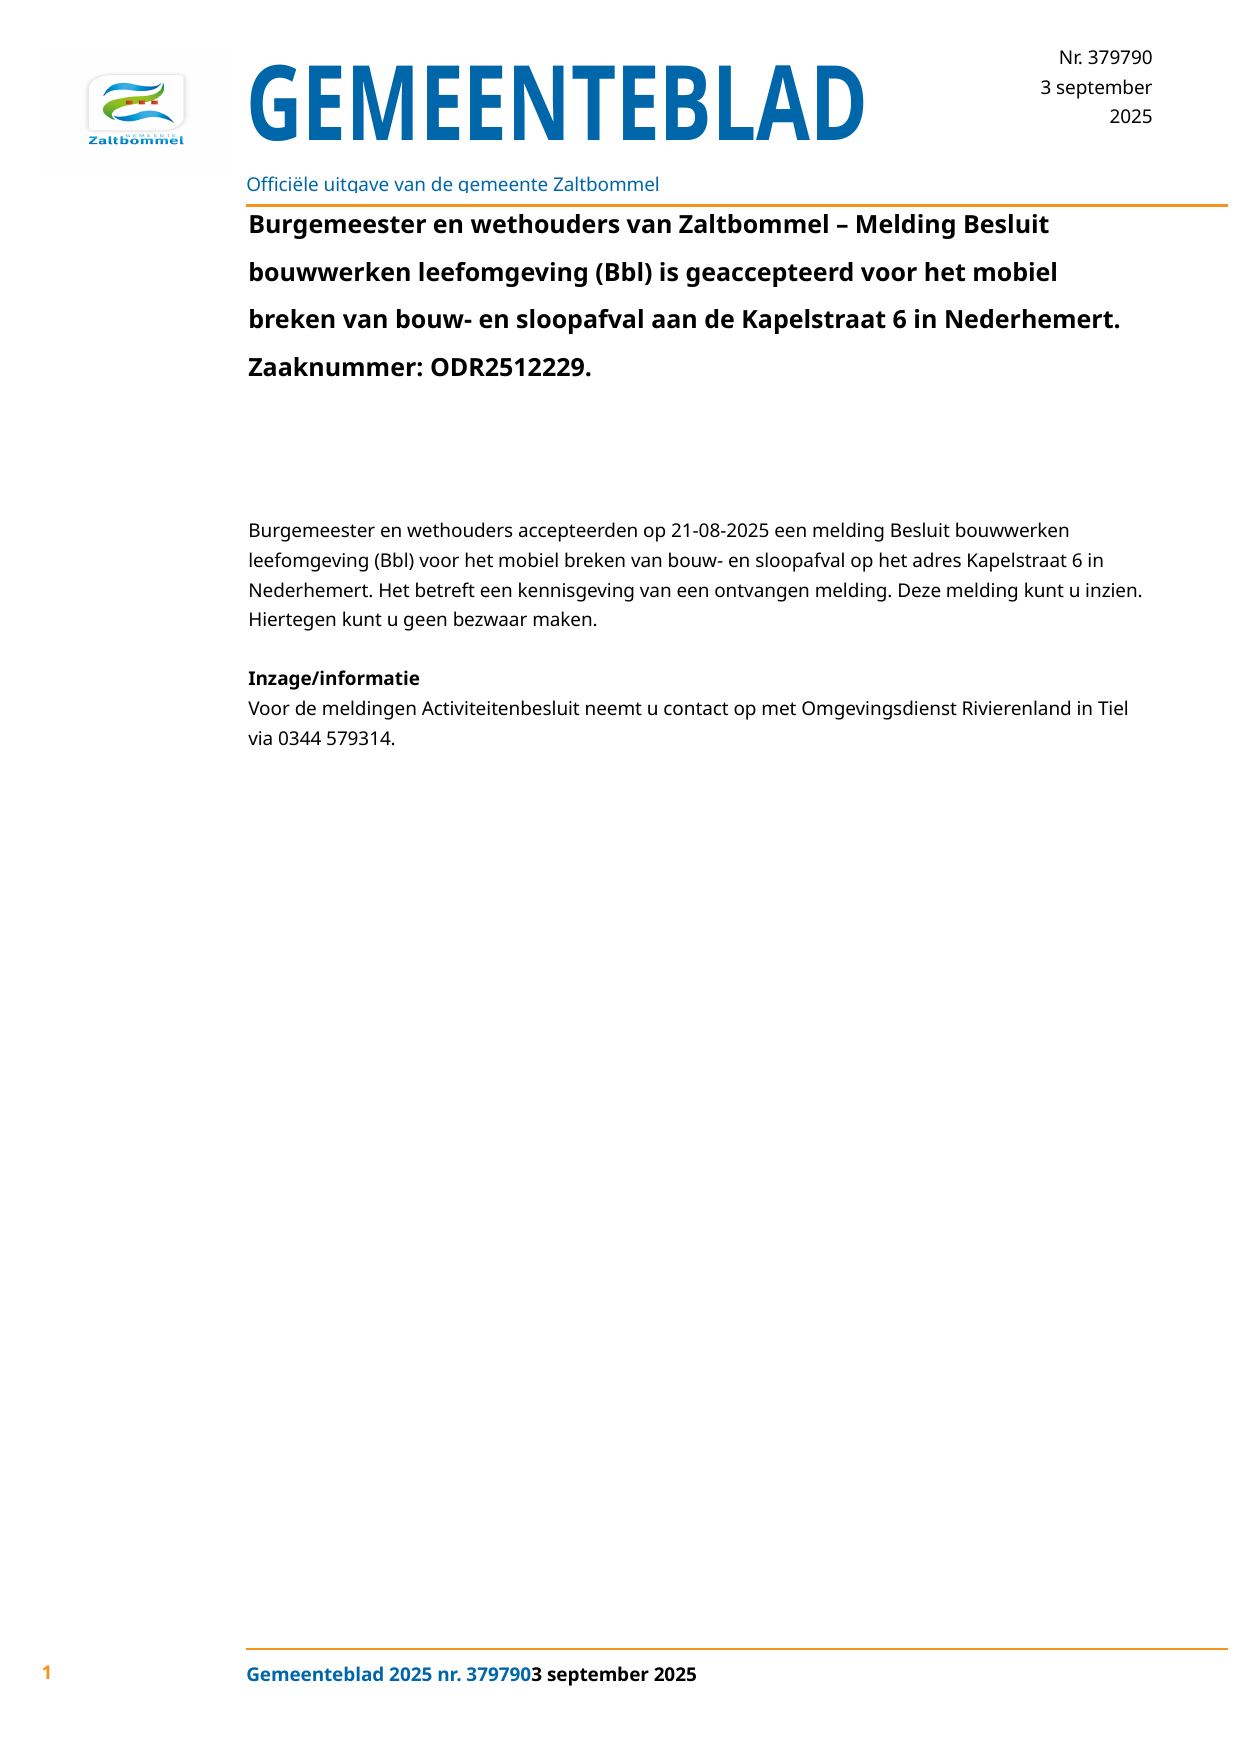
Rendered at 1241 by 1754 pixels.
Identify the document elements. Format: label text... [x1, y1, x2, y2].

text Burgemeester en wethouders van Zaltbommel – Melding Besluit bouwwerken leefomgeving (Bbl) is geaccepteerd voor het mobiel breken van bouw- en sloopafval aan de Kapelstraat 6 in Nederhemert. Zaaknummer: ODR2512229. [248, 207, 1152, 384]
text Burgemeester en wethouders accepteerden op 21-08-2025 een melding Besluit bouwwerken leefomgeving (Bbl) voor het mobiel breken van bouw- en sloopafval op het adres Kapelstraat 6 in Nederhemert. Het betreft een kennisgeving van een ontvangen melding. Deze melding kunt u inzien. Hiertegen kunt u geen bezwaar maken. [248, 518, 1152, 632]
picture [41, 47, 231, 172]
text Voor de meldingen Activiteitenbesluit neemt u contact op met Omgevingsdienst Rivierenland in Tiel via 0344 579314. [248, 695, 1152, 751]
text Inzage/informatie [248, 666, 1152, 691]
